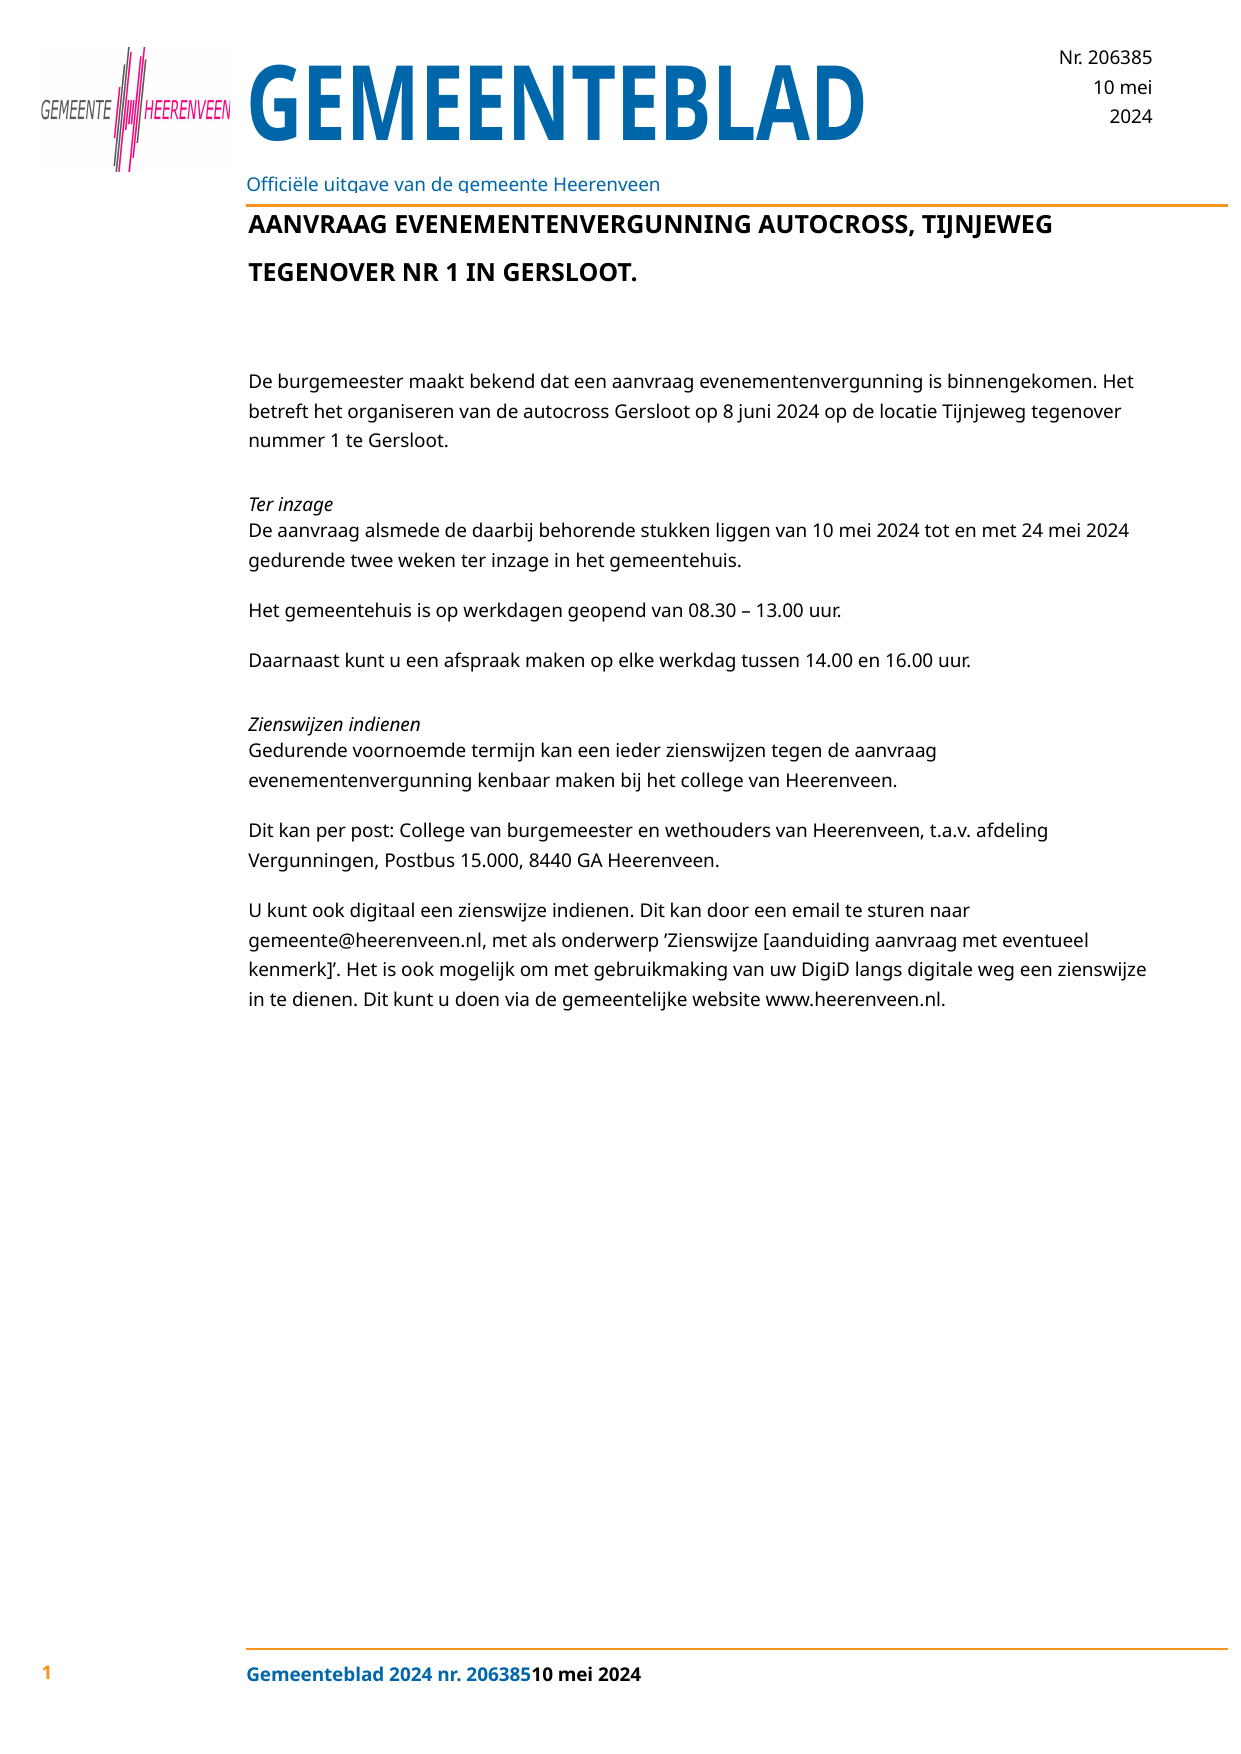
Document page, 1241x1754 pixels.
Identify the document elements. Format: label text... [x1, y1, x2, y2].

text Zienswijzen indienen [248, 712, 1152, 737]
text Daarnaast kunt u een afspraak maken op elke werkdag tussen 14.00 en 16.00 uur. [248, 648, 1152, 673]
text De burgemeester maakt bekend dat een aanvraag evenementenvergunning is binnengekomen. Het betreft het organiseren van de autocross Gersloot op 8 juni 2024 op de locatie Tijnjeweg tegenover nummer 1 te Gersloot. [248, 368, 1152, 453]
text De aanvraag alsmede de daarbij behorende stukken liggen van 10 mei 2024 tot en met 24 mei 2024 gedurende twee weken ter inzage in het gemeentehuis. [248, 517, 1152, 572]
text Het gemeentehuis is op werkdagen geopend van 08.30 – 13.00 uur. [248, 597, 1152, 623]
text AANVRAAG EVENEMENTENVERGUNNING AUTOCROSS, TIJNJEWEG TEGENOVER NR 1 IN GERSLOOT. [248, 207, 1152, 288]
picture [41, 47, 231, 172]
text Ter inzage [248, 491, 1152, 517]
text U kunt ook digitaal een zienswijze indienen. Dit kan door een email te sturen naar gemeente@heerenveen.nl, met als onderwerp ’Zienswijze [aanduiding aanvraag met eventueel kenmerk]’. Het is ook mogelijk om met gebruikmaking van uw DigiD langs digitale weg een zienswijze in te dienen. Dit kunt u doen via de gemeentelijke website www.heerenveen.nl. [248, 897, 1152, 1012]
text Gedurende voornoemde termijn kan een ieder zienswijzen tegen de aanvraag evenementenvergunning kenbaar maken bij het college van Heerenveen. [248, 737, 1152, 793]
text Dit kan per post: College van burgemeester en wethouders van Heerenveen, t.a.v. afdeling Vergunningen, Postbus 15.000, 8440 GA Heerenveen. [248, 817, 1152, 873]
